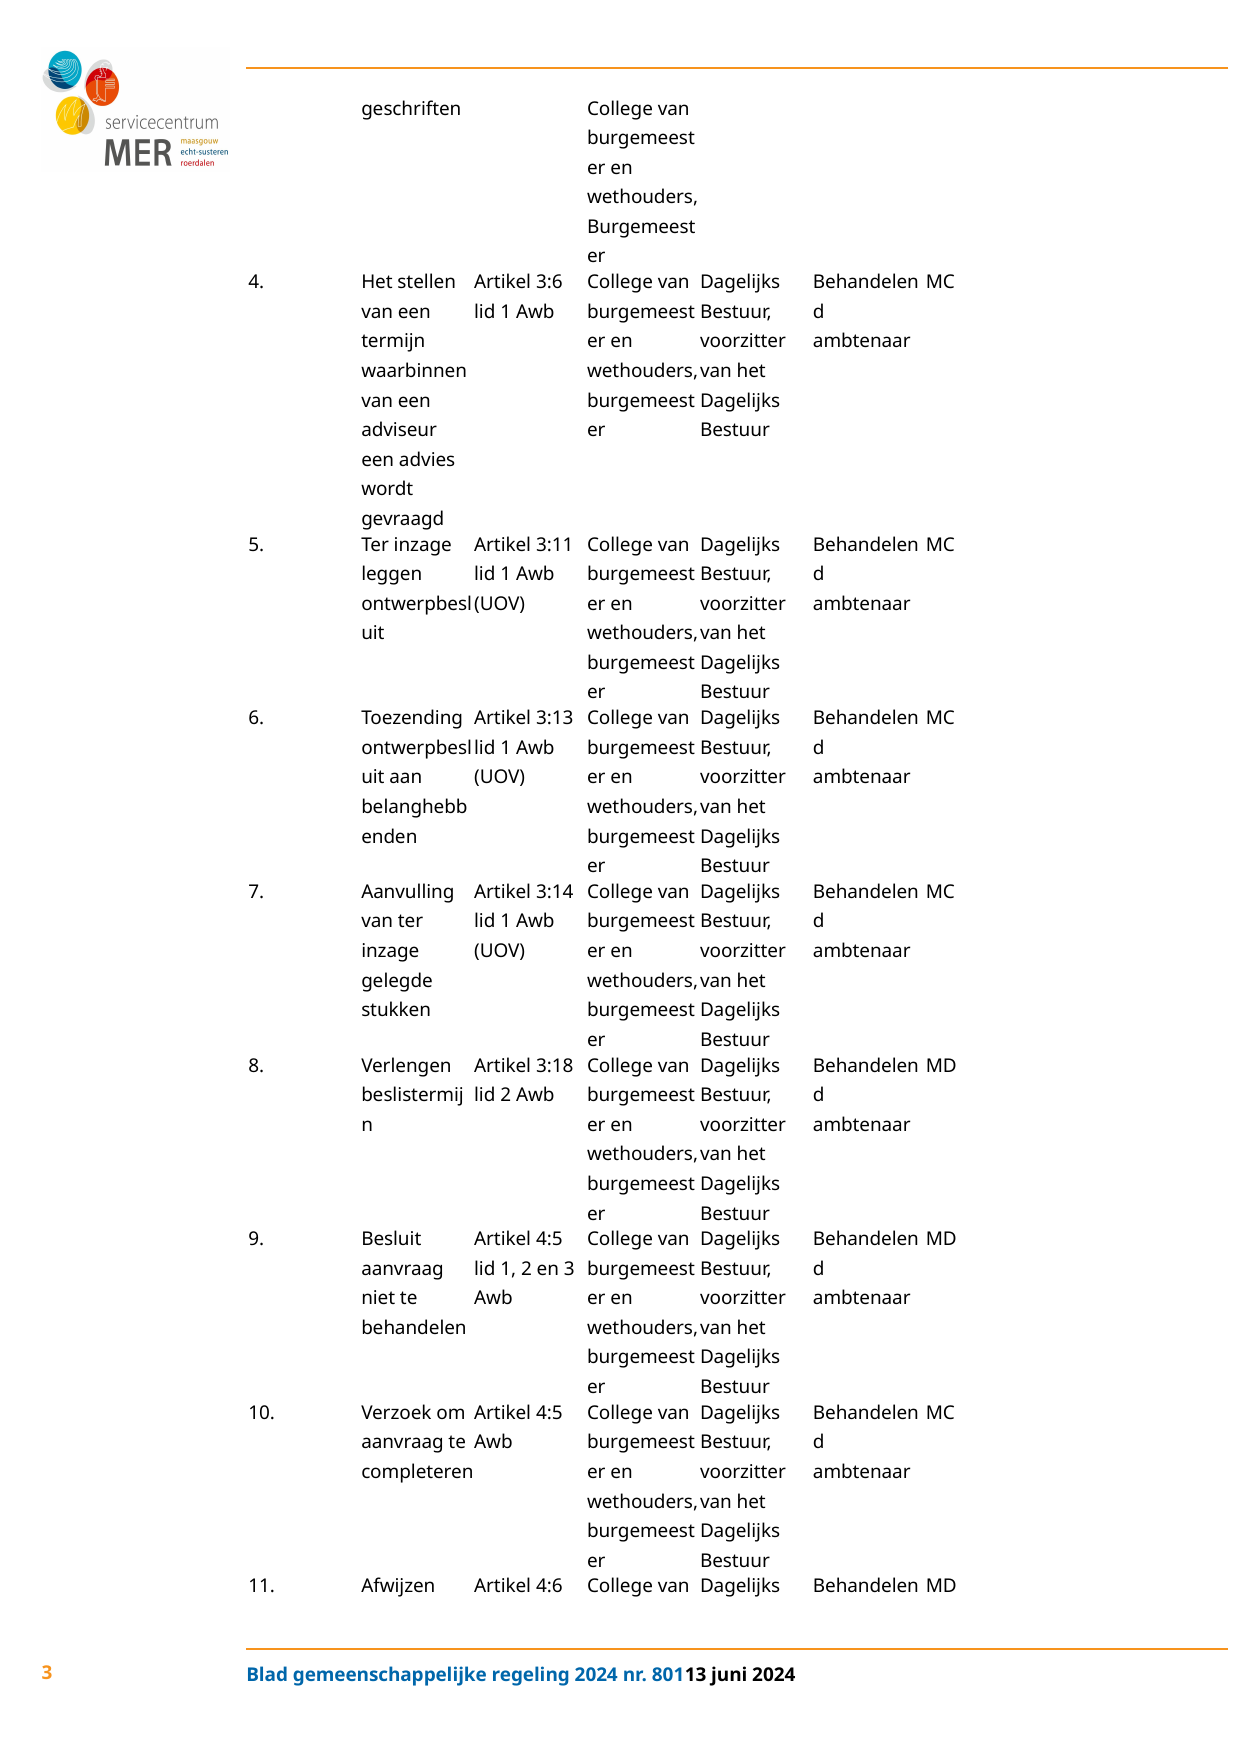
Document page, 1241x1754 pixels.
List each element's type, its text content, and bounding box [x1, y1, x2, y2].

table_cell [1039, 1052, 1152, 1225]
table_cell MC [926, 1399, 1038, 1573]
table_cell Verzoek om aanvraag te completeren [361, 1399, 474, 1573]
table_cell 11. [248, 1573, 361, 1598]
table_cell College van burgemeester en wethouders, Burgemeester [587, 95, 700, 268]
table_cell College van burgemeester en wethouders, burgemeester [587, 705, 700, 878]
table_cell Behandelend ambtenaar [813, 1052, 926, 1225]
table_cell Dagelijks Bestuur, voorzitter van het Dagelijks Bestuur [700, 531, 813, 704]
table_cell Artikel 3:13 lid 1 Awb (UOV) [474, 705, 587, 878]
table_cell 5. [248, 531, 361, 704]
table_cell Besluit aanvraag niet te behandelen [361, 1225, 474, 1399]
table_cell [474, 95, 587, 268]
table_cell [1039, 1573, 1152, 1598]
table_cell Dagelijks Bestuur, voorzitter van het Dagelijks Bestuur [700, 705, 813, 878]
table_cell Dagelijks Bestuur, voorzitter van het Dagelijks Bestuur [700, 1399, 813, 1573]
table_cell MC [926, 531, 1038, 704]
table_cell Dagelijks [700, 1573, 813, 1598]
table_cell College van burgemeester en wethouders, burgemeester [587, 269, 700, 531]
table_cell [1039, 1225, 1152, 1399]
table_cell Behandelend ambtenaar [813, 878, 926, 1052]
table_cell Behandelend ambtenaar [813, 531, 926, 704]
table_cell Dagelijks Bestuur, voorzitter van het Dagelijks Bestuur [700, 269, 813, 531]
table_cell Dagelijks Bestuur, voorzitter van het Dagelijks Bestuur [700, 1052, 813, 1225]
table_cell geschriften [361, 95, 474, 268]
table_cell Artikel 4:5 lid 1, 2 en 3 Awb [474, 1225, 587, 1399]
table_cell [813, 95, 926, 268]
table_cell College van burgemeester en wethouders, burgemeester [587, 1052, 700, 1225]
table_cell [1039, 269, 1152, 531]
table_cell 4. [248, 269, 361, 531]
table_cell MC [926, 705, 1038, 878]
table_cell Behandelend ambtenaar [813, 269, 926, 531]
table_cell Behandelend ambtenaar [813, 1399, 926, 1573]
table_cell 9. [248, 1225, 361, 1399]
table_cell Dagelijks Bestuur, voorzitter van het Dagelijks Bestuur [700, 878, 813, 1052]
table_cell Het stellen van een termijn waarbinnen van een adviseur een advies wordt gevraagd [361, 269, 474, 531]
table_cell [248, 95, 361, 268]
table_cell [926, 95, 1038, 268]
table_cell [1039, 1399, 1152, 1573]
table_cell [1039, 531, 1152, 704]
table_cell College van burgemeester en wethouders, burgemeester [587, 531, 700, 704]
table_cell MD [926, 1573, 1038, 1598]
table_cell [1039, 705, 1152, 878]
table_cell MC [926, 269, 1038, 531]
table_cell Behandelend ambtenaar [813, 705, 926, 878]
table_cell Artikel 3:6 lid 1 Awb [474, 269, 587, 531]
table_cell Dagelijks Bestuur, voorzitter van het Dagelijks Bestuur [700, 1225, 813, 1399]
table_cell College van burgemeester en wethouders, burgemeester [587, 1225, 700, 1399]
table_cell Afwijzen [361, 1573, 474, 1598]
table_cell 8. [248, 1052, 361, 1225]
table_cell College van burgemeester en wethouders, burgemeester [587, 1399, 700, 1573]
table_cell Artikel 3:11 lid 1 Awb (UOV) [474, 531, 587, 704]
table_cell Aanvulling van ter inzage gelegde stukken [361, 878, 474, 1052]
table_cell Artikel 4:5 Awb [474, 1399, 587, 1573]
table_cell College van [587, 1573, 700, 1598]
table_cell 10. [248, 1399, 361, 1573]
table_cell MC [926, 878, 1038, 1052]
table_cell 7. [248, 878, 361, 1052]
table_cell MD [926, 1052, 1038, 1225]
table_cell Behandelen [813, 1573, 926, 1598]
table_cell MD [926, 1225, 1038, 1399]
table_cell Artikel 3:14 lid 1 Awb (UOV) [474, 878, 587, 1052]
table_cell Toezending ontwerpbesluit aan belanghebbenden [361, 705, 474, 878]
table_cell [700, 95, 813, 268]
table_cell 6. [248, 705, 361, 878]
table_cell Ter inzage leggen ontwerpbesluit [361, 531, 474, 704]
table_cell Behandelend ambtenaar [813, 1225, 926, 1399]
table_cell Verlengen beslistermijn [361, 1052, 474, 1225]
table_cell [1039, 878, 1152, 1052]
table_cell Artikel 3:18 lid 2 Awb [474, 1052, 587, 1225]
table_cell College van burgemeester en wethouders, burgemeester [587, 878, 700, 1052]
table_cell Artikel 4:6 [474, 1573, 587, 1598]
picture [41, 47, 231, 172]
table_cell [1039, 95, 1152, 268]
